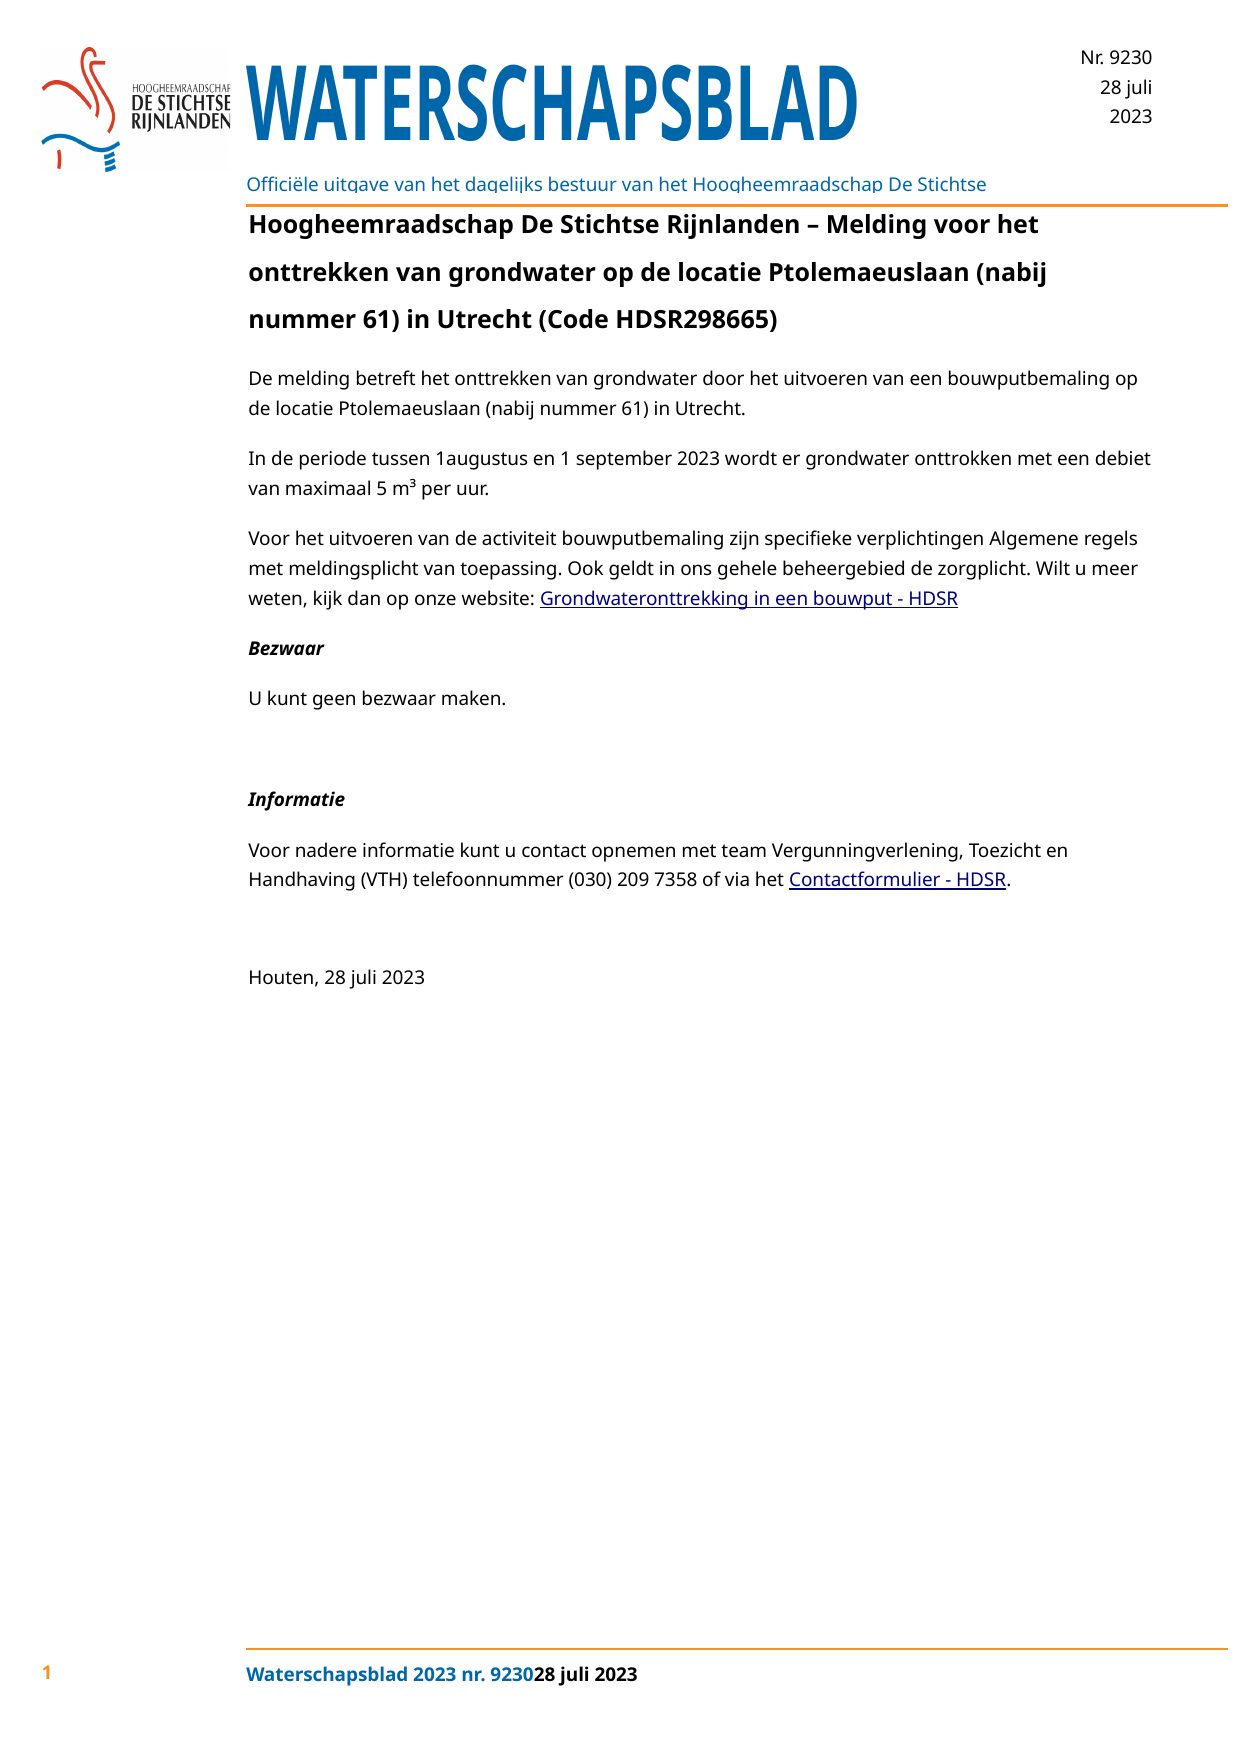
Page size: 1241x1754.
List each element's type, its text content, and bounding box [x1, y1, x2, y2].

text Informatie [248, 786, 1152, 812]
text In de periode tussen 1augustus en 1 september 2023 wordt er grondwater onttrokken met een debiet van maximaal 5 m³ per uur. [248, 446, 1152, 501]
text De melding betreft het onttrekken van grondwater door het uitvoeren van een bouwputbemaling op de locatie Ptolemaeuslaan (nabij nummer 61) in Utrecht. [248, 366, 1152, 421]
text Houten, 28 juli 2023 [248, 964, 1152, 990]
text Bezwaar [248, 635, 1152, 661]
picture [41, 47, 231, 172]
text Voor nadere informatie kunt u contact opnemen met team Vergunningverlening, Toezicht en Handhaving (VTH) telefoonnummer (030) 209 7358 of via het Contactformulier - HDSR. [248, 837, 1152, 892]
text Hoogheemraadschap De Stichtse Rijnlanden – Melding voor het onttrekken van grondwater op de locatie Ptolemaeuslaan (nabij nummer 61) in Utrecht (Code HDSR298665) [248, 207, 1152, 336]
text U kunt geen bezwaar maken. [248, 686, 1152, 711]
text Voor het uitvoeren van de activiteit bouwputbemaling zijn specifieke verplichtingen Algemene regels met meldingsplicht van toepassing. Ook geldt in ons gehele beheergebied de zorgplicht. Wilt u meer weten, kijk dan op onze website: Grondwateronttrekking in een bouwput - HDSR [248, 526, 1152, 610]
